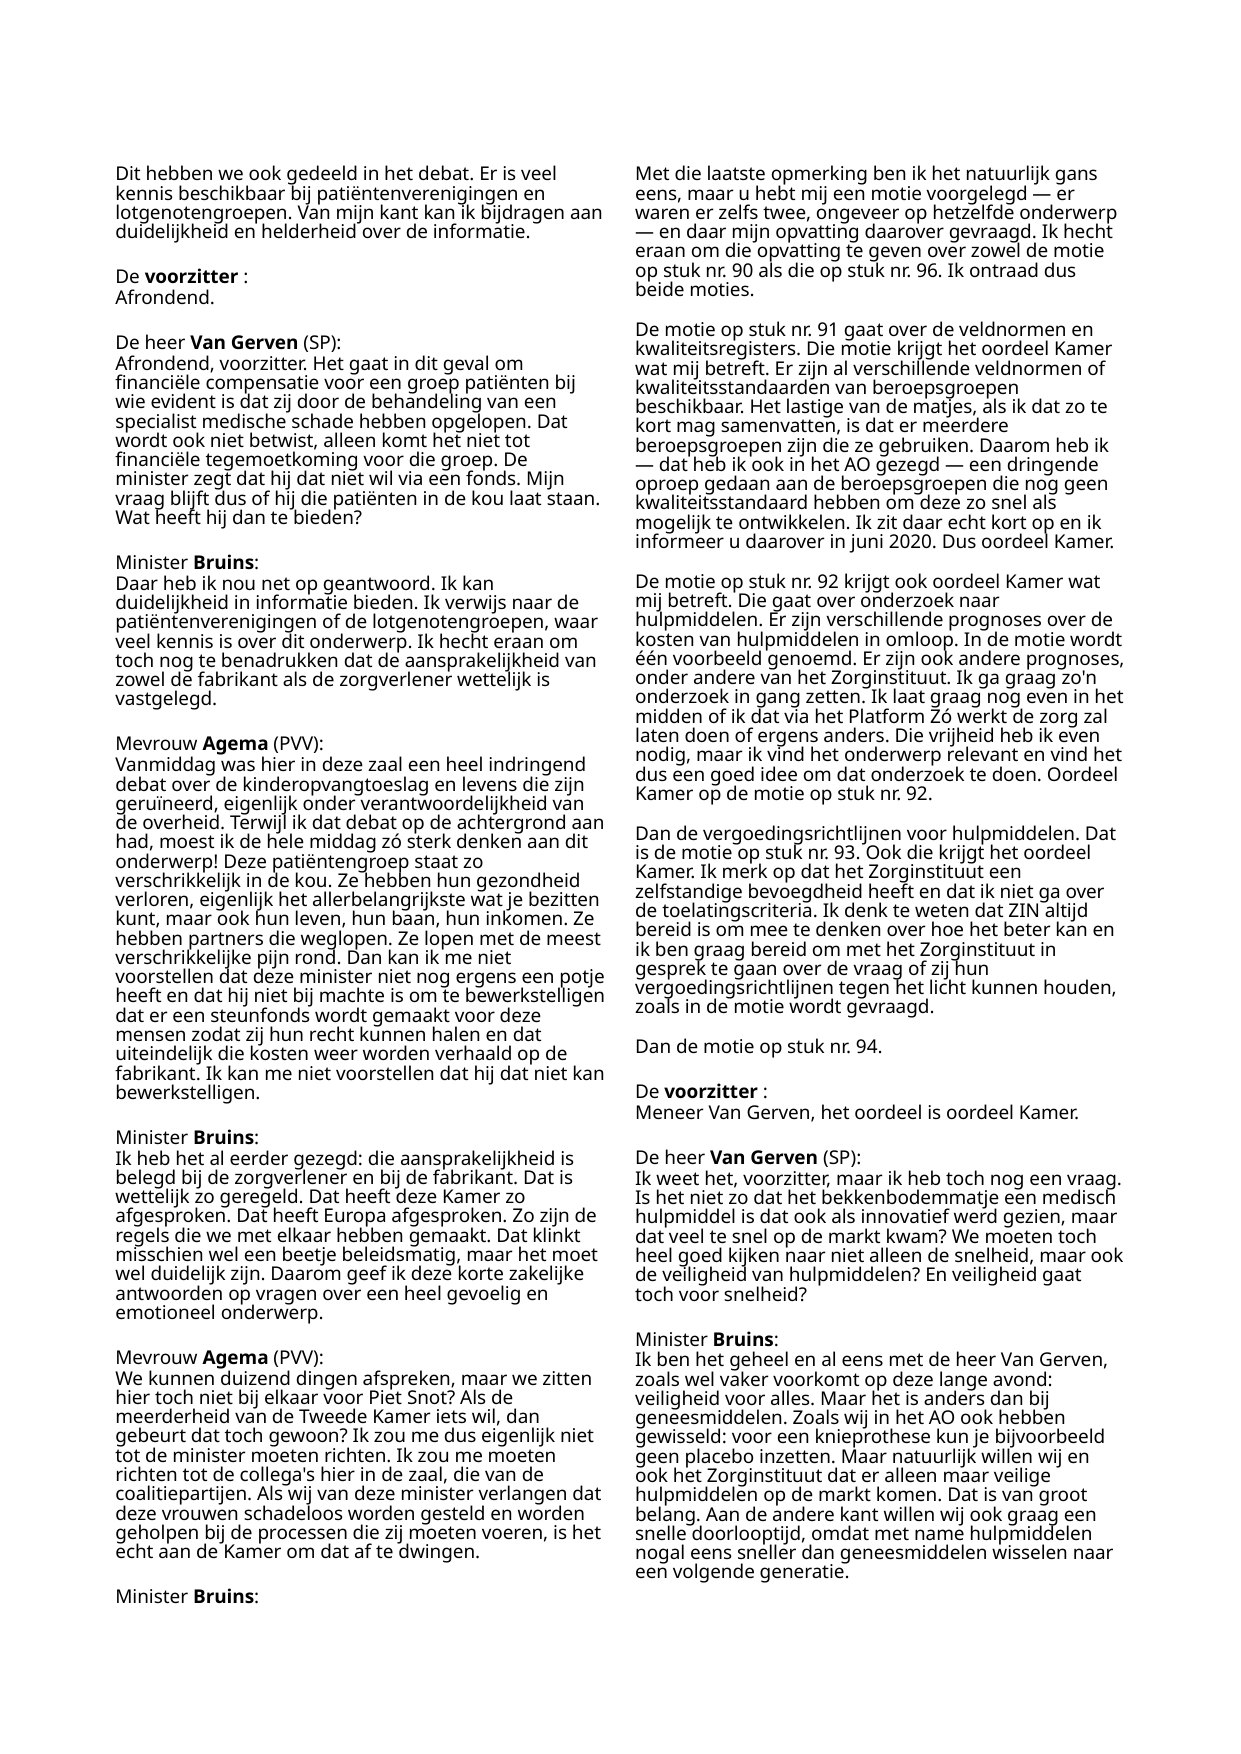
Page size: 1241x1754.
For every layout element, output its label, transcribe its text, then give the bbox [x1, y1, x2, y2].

text Daar heb ik nou net op geantwoord. Ik kan duidelijkheid in informatie bieden. Ik verwijs naar de patiëntenverenigingen of de lotgenotengroepen, waar veel kennis is over dit onderwerp. Ik hecht eraan om toch nog te benadrukken dat de aansprakelijkheid van zowel de fabrikant als de zorgverlener wettelijk is vastgelegd. [115, 575, 605, 710]
text De heer Van Gerven (SP): [635, 1144, 1125, 1170]
text Minister Bruins: [635, 1326, 1125, 1351]
text Mevrouw Agema (PVV): [115, 731, 605, 756]
text Afrondend. [115, 289, 605, 308]
text Ik ben het geheel en al eens met de heer Van Gerven, zoals wel vaker voorkomt op deze lange avond: veiligheid voor alles. Maar het is anders dan bij geneesmiddelen. Zoals wij in het AO ook hebben gewisseld: voor een knieprothese kun je bijvoorbeeld geen placebo inzetten. Maar natuurlijk willen wij en ook het Zorginstituut dat er alleen maar veilige hulpmiddelen op de markt komen. Dat is van groot belang. Aan de andere kant willen wij ook graag een snelle doorlooptijd, omdat met name hulpmiddelen nogal eens sneller dan geneesmiddelen wisselen naar een volgende generatie. [635, 1351, 1125, 1583]
text Minister Bruins: [115, 549, 605, 575]
text Ik heb het al eerder gezegd: die aansprakelijkheid is belegd bij de zorgverlener en bij de fabrikant. Dat is wettelijk zo geregeld. Dat heeft deze Kamer zo afgesproken. Dat heeft Europa afgesproken. Zo zijn de regels die we met elkaar hebben gemaakt. Dat klinkt misschien wel een beetje beleidsmatig, maar het moet wel duidelijk zijn. Daarom geef ik deze korte zakelijke antwoorden op vragen over een heel gevoelig en emotioneel onderwerp. [115, 1150, 605, 1323]
text De motie op stuk nr. 92 krijgt ook oordeel Kamer wat mij betreft. Die gaat over onderzoek naar hulpmiddelen. Er zijn verschillende prognoses over de kosten van hulpmiddelen in omloop. In de motie wordt één voorbeeld genoemd. Er zijn ook andere prognoses, onder andere van het Zorginstituut. Ik ga graag zo'n onderzoek in gang zetten. Ik laat graag nog even in het midden of ik dat via het Platform Zó werkt de zorg zal laten doen of ergens anders. Die vrijheid heb ik even nodig, maar ik vind het onderwerp relevant en vind het dus een goed idee om dat onderzoek te doen. Oordeel Kamer op de motie op stuk nr. 92. [635, 573, 1125, 804]
text Dan de vergoedingsrichtlijnen voor hulpmiddelen. Dat is de motie op stuk nr. 93. Ook die krijgt het oordeel Kamer. Ik merk op dat het Zorginstituut een zelfstandige bevoegdheid heeft en dat ik niet ga over de toelatingscriteria. Ik denk te weten dat ZIN altijd bereid is om mee te denken over hoe het beter kan en ik ben graag bereid om met het Zorginstituut in gesprek te gaan over de vraag of zij hun vergoedingsrichtlijnen tegen het licht kunnen houden, zoals in de motie wordt gevraagd. [635, 825, 1125, 1018]
text De motie op stuk nr. 91 gaat over de veldnormen en kwaliteitsregisters. Die motie krijgt het oordeel Kamer wat mij betreft. Er zijn al verschillende veldnormen of kwaliteitsstandaarden van beroepsgroepen beschikbaar. Het lastige van de matjes, als ik dat zo te kort mag samenvatten, is dat er meerdere beroepsgroepen zijn die ze gebruiken. Daarom heb ik — dat heb ik ook in het AO gezegd — een dringende oproep gedaan aan de beroepsgroepen die nog geen kwaliteitsstandaard hebben om deze zo snel als mogelijk te ontwikkelen. Ik zit daar echt kort op en ik informeer u daarover in juni 2020. Dus oordeel Kamer. [635, 321, 1125, 552]
text Dan de motie op stuk nr. 94. [635, 1038, 1125, 1058]
text De heer Van Gerven (SP): [115, 329, 605, 355]
text Ik weet het, voorzitter, maar ik heb toch nog een vraag. Is het niet zo dat het bekkenbodemmatje een medisch hulpmiddel is dat ook als innovatief werd gezien, maar dat veel te snel op de markt kwam? We moeten toch heel goed kijken naar niet alleen de snelheid, maar ook de veiligheid van hulpmiddelen? En veiligheid gaat toch voor snelheid? [635, 1170, 1125, 1305]
text Met die laatste opmerking ben ik het natuurlijk gans eens, maar u hebt mij een motie voorgelegd — er waren er zelfs twee, ongeveer op hetzelfde onderwerp — en daar mijn opvatting daarover gevraagd. Ik hecht eraan om die opvatting te geven over zowel de motie op stuk nr. 90 als die op stuk nr. 96. Ik ontraad dus beide moties. [635, 165, 1125, 300]
text Minister Bruins: [115, 1583, 605, 1609]
text De voorzitter : [115, 263, 605, 289]
text De voorzitter : [635, 1078, 1125, 1104]
text Minister Bruins: [115, 1124, 605, 1150]
text Dit hebben we ook gedeeld in het debat. Er is veel kennis beschikbaar bij patiëntenverenigingen en lotgenotengroepen. Van mijn kant kan ik bijdragen aan duidelijkheid en helderheid over de informatie. [115, 165, 605, 242]
text We kunnen duizend dingen afspreken, maar we zitten hier toch niet bij elkaar voor Piet Snot? Als de meerderheid van de Tweede Kamer iets wil, dan gebeurt dat toch gewoon? Ik zou me dus eigenlijk niet tot de minister moeten richten. Ik zou me moeten richten tot de collega's hier in de zaal, die van de coalitiepartijen. Als wij van deze minister verlangen dat deze vrouwen schadeloos worden gesteld en worden geholpen bij de processen die zij moeten voeren, is het echt aan de Kamer om dat af te dwingen. [115, 1370, 605, 1562]
text Afrondend, voorzitter. Het gaat in dit geval om financiële compensatie voor een groep patiënten bij wie evident is dat zij door de behandeling van een specialist medische schade hebben opgelopen. Dat wordt ook niet betwist, alleen komt het niet tot financiële tegemoetkoming voor die groep. De minister zegt dat hij dat niet wil via een fonds. Mijn vraag blijft dus of hij die patiënten in de kou laat staan. Wat heeft hij dan te bieden? [115, 355, 605, 528]
text Vanmiddag was hier in deze zaal een heel indringend debat over de kinderopvangtoeslag en levens die zijn geruïneerd, eigenlijk onder verantwoordelijkheid van de overheid. Terwijl ik dat debat op de achtergrond aan had, moest ik de hele middag zó sterk denken aan dit onderwerp! Deze patiëntengroep staat zo verschrikkelijk in de kou. Ze hebben hun gezondheid verloren, eigenlijk het allerbelangrijkste wat je bezitten kunt, maar ook hun leven, hun baan, hun inkomen. Ze hebben partners die weglopen. Ze lopen met de meest verschrikkelijke pijn rond. Dan kan ik me niet voorstellen dat deze minister niet nog ergens een potje heeft en dat hij niet bij machte is om te bewerkstelligen dat er een steunfonds wordt gemaakt voor deze mensen zodat zij hun recht kunnen halen en dat uiteindelijk die kosten weer worden verhaald op de fabrikant. Ik kan me niet voorstellen dat hij dat niet kan bewerkstelligen. [115, 756, 605, 1103]
text Meneer Van Gerven, het oordeel is oordeel Kamer. [635, 1104, 1125, 1123]
text Mevrouw Agema (PVV): [115, 1344, 605, 1370]
